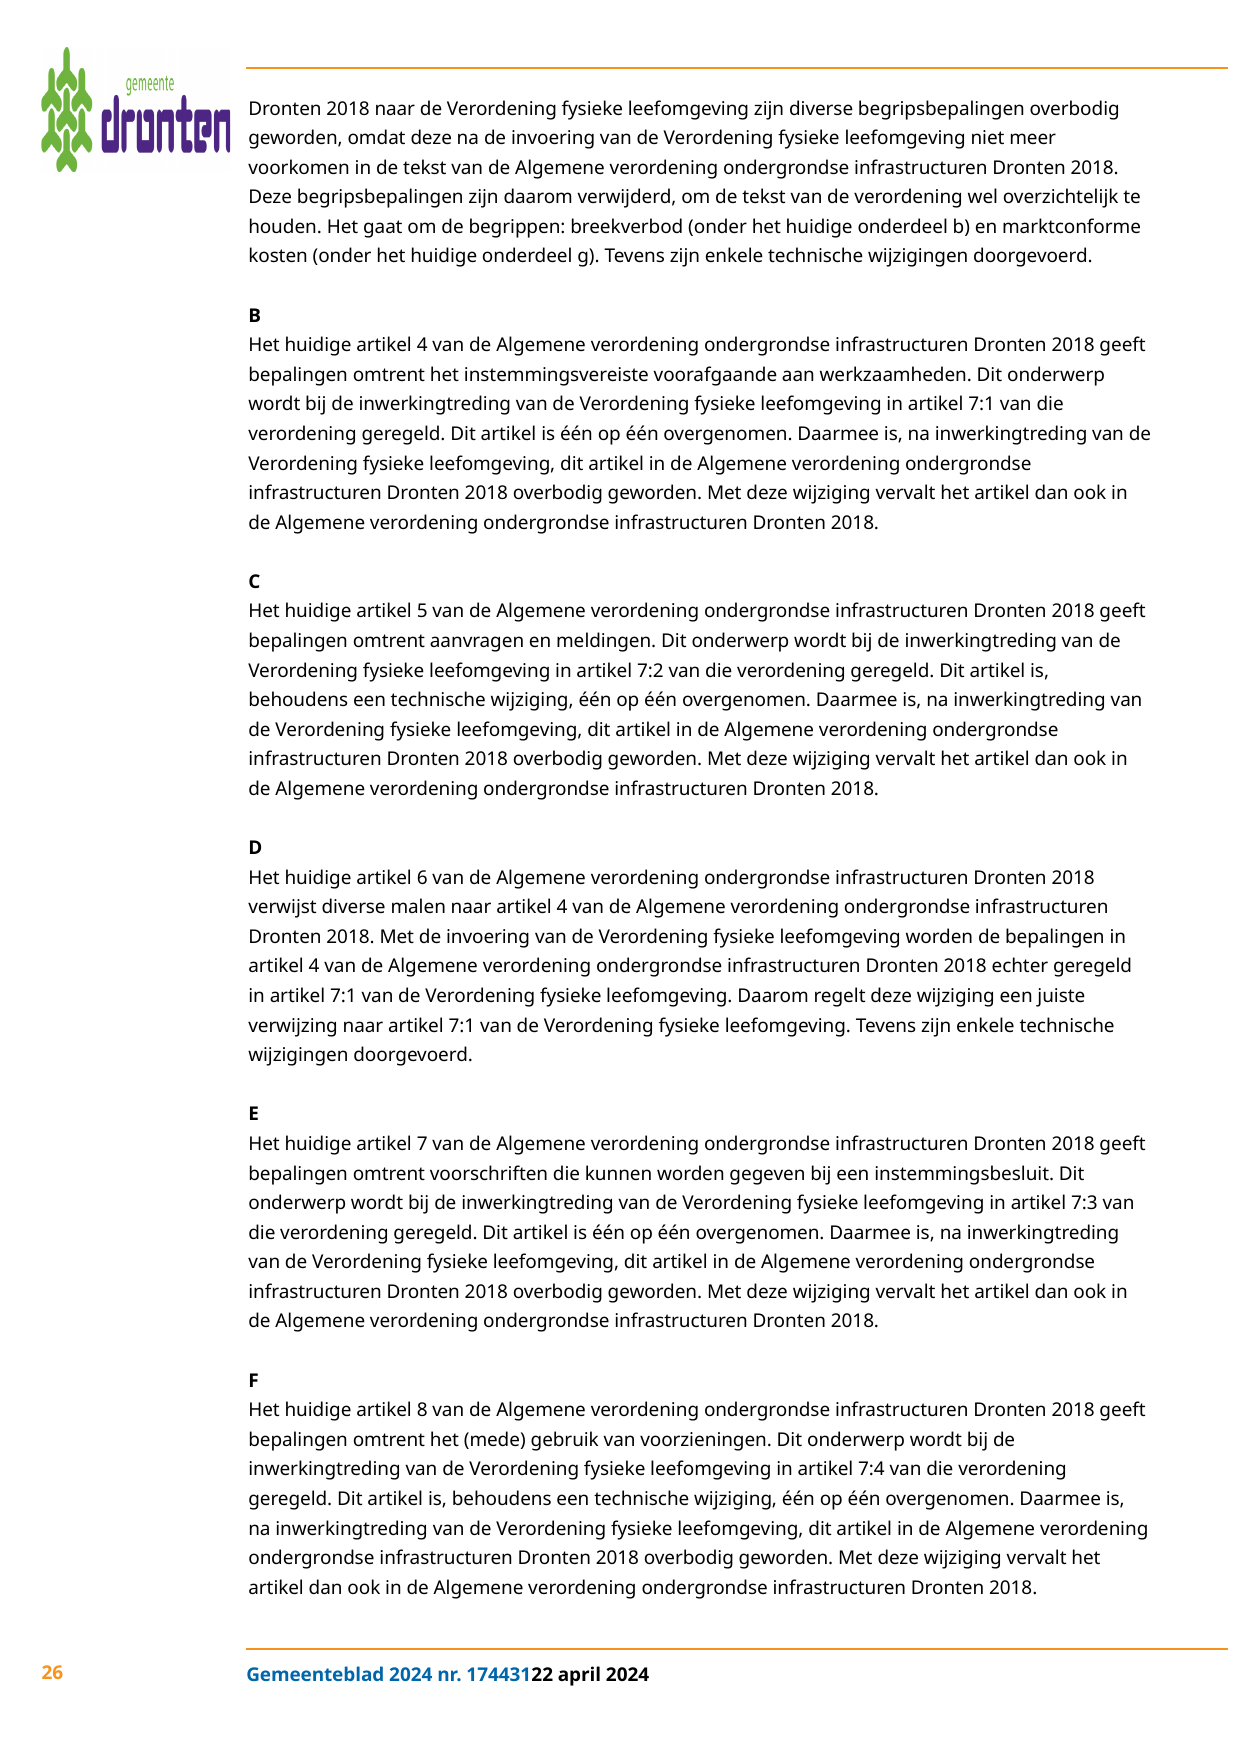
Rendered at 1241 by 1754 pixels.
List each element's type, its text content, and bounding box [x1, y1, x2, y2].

picture [41, 47, 231, 172]
text Het huidige artikel 6 van de Algemene verordening ondergrondse infrastructuren Dronten 2018 verwijst diverse malen naar artikel 4 van de Algemene verordening ondergrondse infrastructuren Dronten 2018. Met de invoering van de Verordening fysieke leefomgeving worden de bepalingen in artikel 4 van de Algemene verordening ondergrondse infrastructuren Dronten 2018 echter geregeld in artikel 7:1 van de Verordening fysieke leefomgeving. Daarom regelt deze wijziging een juiste verwijzing naar artikel 7:1 van de Verordening fysieke leefomgeving. Tevens zijn enkele technische wijzigingen doorgevoerd. [248, 864, 1152, 1067]
text C [248, 568, 1152, 594]
text F [248, 1367, 1152, 1393]
text Het huidige artikel 4 van de Algemene verordening ondergrondse infrastructuren Dronten 2018 geeft bepalingen omtrent het instemmingsvereiste voorafgaande aan werkzaamheden. Dit onderwerp wordt bij de inwerkingtreding van de Verordening fysieke leefomgeving in artikel 7:1 van die verordening geregeld. Dit artikel is één op één overgenomen. Daarmee is, na inwerkingtreding van de Verordening fysieke leefomgeving, dit artikel in de Algemene verordening ondergrondse infrastructuren Dronten 2018 overbodig geworden. Met deze wijziging vervalt het artikel dan ook in de Algemene verordening ondergrondse infrastructuren Dronten 2018. [248, 331, 1152, 535]
text Het huidige artikel 7 van de Algemene verordening ondergrondse infrastructuren Dronten 2018 geeft bepalingen omtrent voorschriften die kunnen worden gegeven bij een instemmingsbesluit. Dit onderwerp wordt bij de inwerkingtreding van de Verordening fysieke leefomgeving in artikel 7:3 van die verordening geregeld. Dit artikel is één op één overgenomen. Daarmee is, na inwerkingtreding van de Verordening fysieke leefomgeving, dit artikel in de Algemene verordening ondergrondse infrastructuren Dronten 2018 overbodig geworden. Met deze wijziging vervalt het artikel dan ook in de Algemene verordening ondergrondse infrastructuren Dronten 2018. [248, 1130, 1152, 1333]
text D [248, 834, 1152, 860]
text E [248, 1101, 1152, 1126]
text Dronten 2018 naar de Verordening fysieke leefomgeving zijn diverse begripsbepalingen overbodig geworden, omdat deze na de invoering van de Verordening fysieke leefomgeving niet meer voorkomen in de tekst van de Algemene verordening ondergrondse infrastructuren Dronten 2018. Deze begripsbepalingen zijn daarom verwijderd, om de tekst van de verordening wel overzichtelijk te houden. Het gaat om de begrippen: breekverbod (onder het huidige onderdeel b) en marktconforme kosten (onder het huidige onderdeel g). Tevens zijn enkele technische wijzigingen doorgevoerd. [248, 95, 1152, 268]
text Het huidige artikel 8 van de Algemene verordening ondergrondse infrastructuren Dronten 2018 geeft bepalingen omtrent het (mede) gebruik van voorzieningen. Dit onderwerp wordt bij de inwerkingtreding van de Verordening fysieke leefomgeving in artikel 7:4 van die verordening geregeld. Dit artikel is, behoudens een technische wijziging, één op één overgenomen. Daarmee is, na inwerkingtreding van de Verordening fysieke leefomgeving, dit artikel in de Algemene verordening ondergrondse infrastructuren Dronten 2018 overbodig geworden. Met deze wijziging vervalt het artikel dan ook in de Algemene verordening ondergrondse infrastructuren Dronten 2018. [248, 1396, 1152, 1600]
text B [248, 302, 1152, 328]
text Het huidige artikel 5 van de Algemene verordening ondergrondse infrastructuren Dronten 2018 geeft bepalingen omtrent aanvragen en meldingen. Dit onderwerp wordt bij de inwerkingtreding van de Verordening fysieke leefomgeving in artikel 7:2 van die verordening geregeld. Dit artikel is, behoudens een technische wijziging, één op één overgenomen. Daarmee is, na inwerkingtreding van de Verordening fysieke leefomgeving, dit artikel in de Algemene verordening ondergrondse infrastructuren Dronten 2018 overbodig geworden. Met deze wijziging vervalt het artikel dan ook in de Algemene verordening ondergrondse infrastructuren Dronten 2018. [248, 598, 1152, 801]
